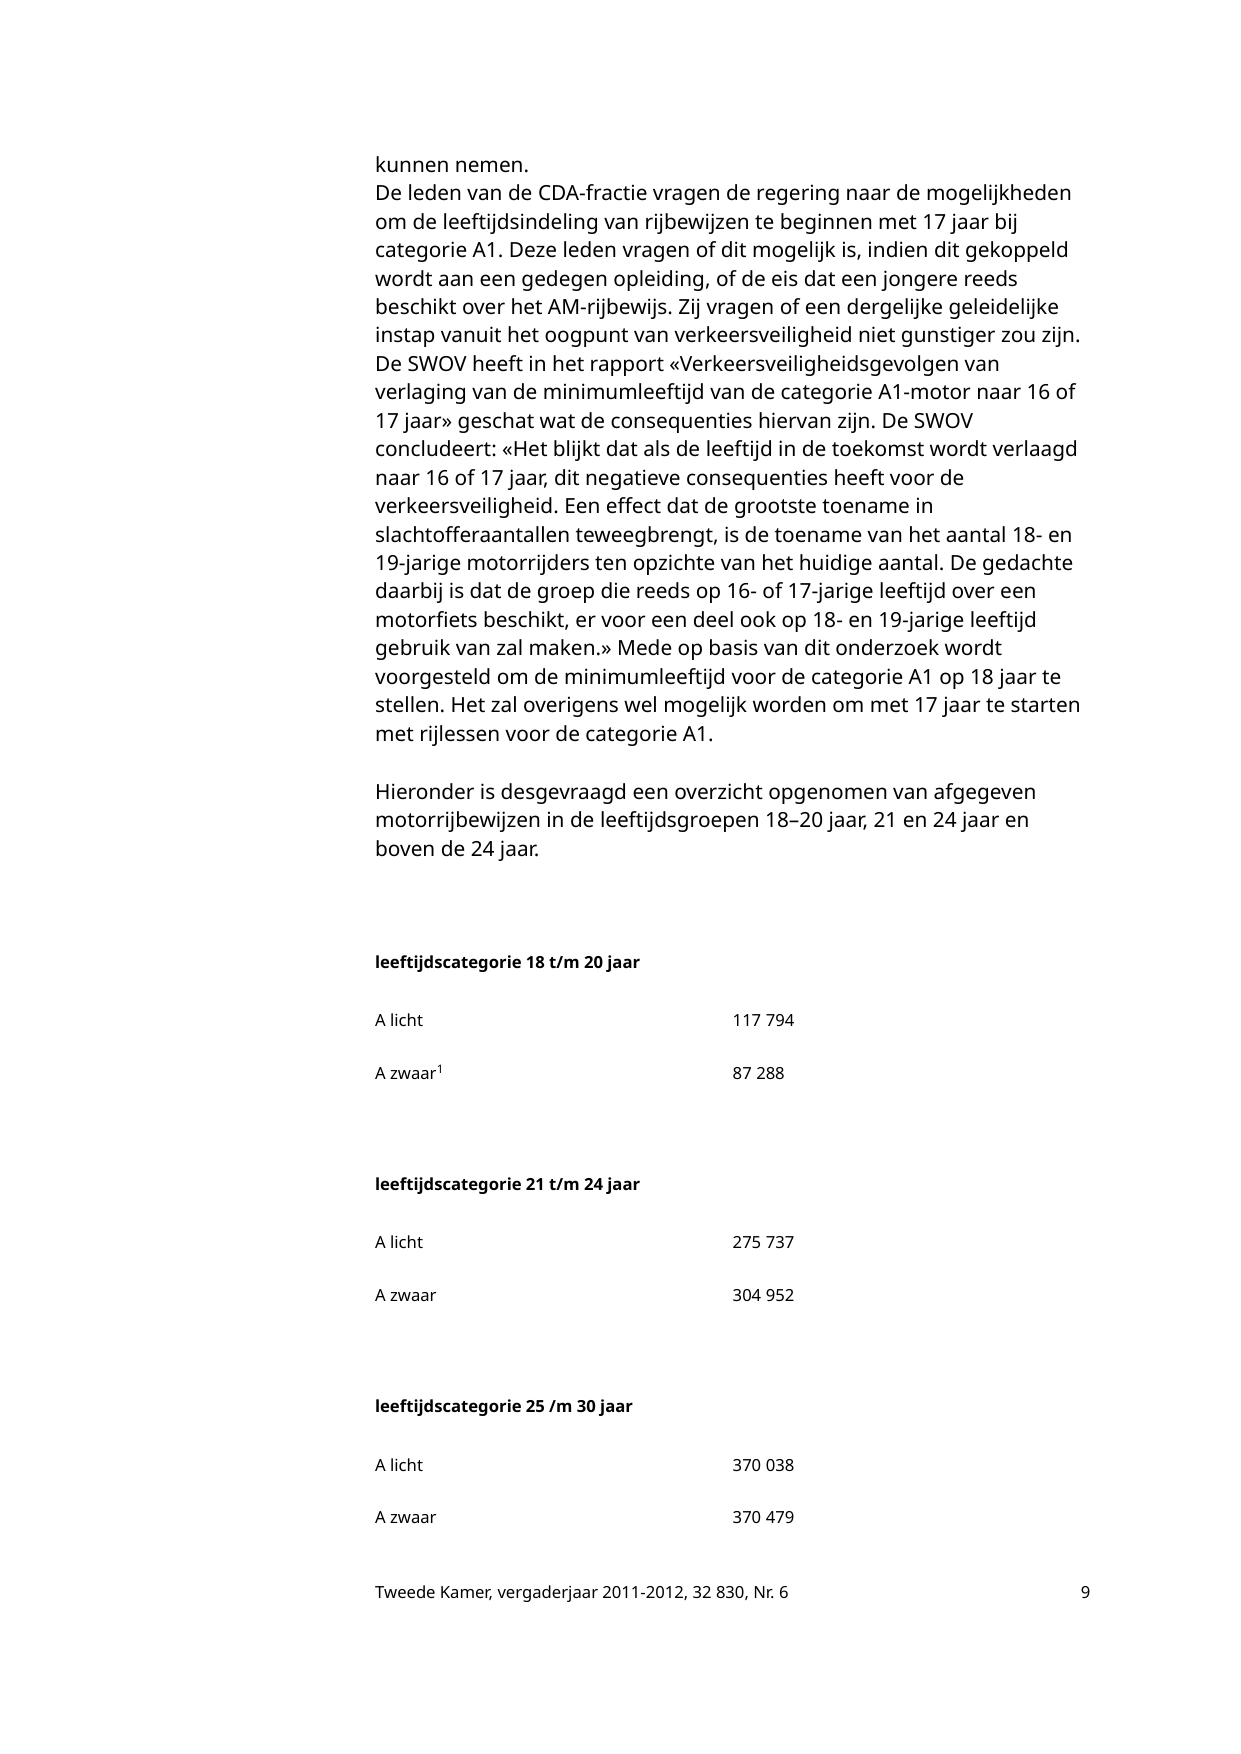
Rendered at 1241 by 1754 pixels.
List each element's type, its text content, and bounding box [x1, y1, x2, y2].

table_cell 304 952 [733, 1284, 1090, 1337]
table_cell [733, 1395, 1090, 1453]
text kunnen nemen. [375, 150, 1090, 178]
table_cell [733, 1337, 1090, 1395]
table_cell 370 038 [733, 1454, 1090, 1506]
table_cell [375, 1114, 732, 1173]
table_header [733, 950, 1090, 1009]
table_cell A zwaar [375, 1284, 732, 1337]
table_cell A licht [375, 1454, 732, 1506]
table_cell 275 737 [733, 1231, 1090, 1284]
table_cell A licht [375, 1009, 732, 1062]
table_cell A licht [375, 1231, 732, 1284]
text De leden van de CDA-fractie vragen de regering naar de mogelijkheden om de leeftijdsindeling van rijbewijzen te beginnen met 17 jaar bij categorie A1. Deze leden vragen of dit mogelijk is, indien dit gekoppeld wordt aan een gedegen opleiding, of de eis dat een jongere reeds beschikt over het AM-rijbewijs. Zij vragen of een dergelijke geleidelijke instap vanuit het oogpunt van verkeersveiligheid niet gunstiger zou zijn. De SWOV heeft in het rapport «Verkeersveiligheidsgevolgen van verlaging van de minimumleeftijd van de categorie A1-motor naar 16 of 17 jaar» geschat wat de consequenties hiervan zijn. De SWOV concludeert: «Het blijkt dat als de leeftijd in de toekomst wordt verlaagd naar 16 of 17 jaar, dit negatieve consequenties heeft voor de verkeersveiligheid. Een effect dat de grootste toename in slachtofferaantallen teweegbrengt, is de toename van het aantal 18- en 19-jarige motorrijders ten opzichte van het huidige aantal. De gedachte daarbij is dat de groep die reeds op 16- of 17-jarige leeftijd over een motorfiets beschikt, er voor een deel ook op 18- en 19-jarige leeftijd gebruik van zal maken.» Mede op basis van dit onderzoek wordt voorgesteld om de minimumleeftijd voor de categorie A1 op 18 jaar te stellen. Het zal overigens wel mogelijk worden om met 17 jaar te starten met rijlessen voor de categorie A1. [375, 178, 1090, 747]
table_cell 87 288 [733, 1062, 1090, 1114]
table_cell [733, 1173, 1090, 1231]
table_cell 117 794 [733, 1009, 1090, 1062]
table_cell 370 479 [733, 1506, 1090, 1529]
table_cell leeftijdscategorie 25 /m 30 jaar [375, 1395, 732, 1453]
table_cell A zwaar [375, 1506, 732, 1529]
table_header leeftijdscategorie 18 t/m 20 jaar [375, 950, 732, 1009]
table_cell A zwaar1 [375, 1062, 732, 1114]
text Hieronder is desgevraagd een overzicht opgenomen van afgegeven motorrijbewijzen in de leeftijdsgroepen 18–20 jaar, 21 en 24 jaar en boven de 24 jaar. [375, 777, 1090, 862]
table_cell [375, 1337, 732, 1395]
table_cell [733, 1114, 1090, 1173]
table_cell leeftijdscategorie 21 t/m 24 jaar [375, 1173, 732, 1231]
